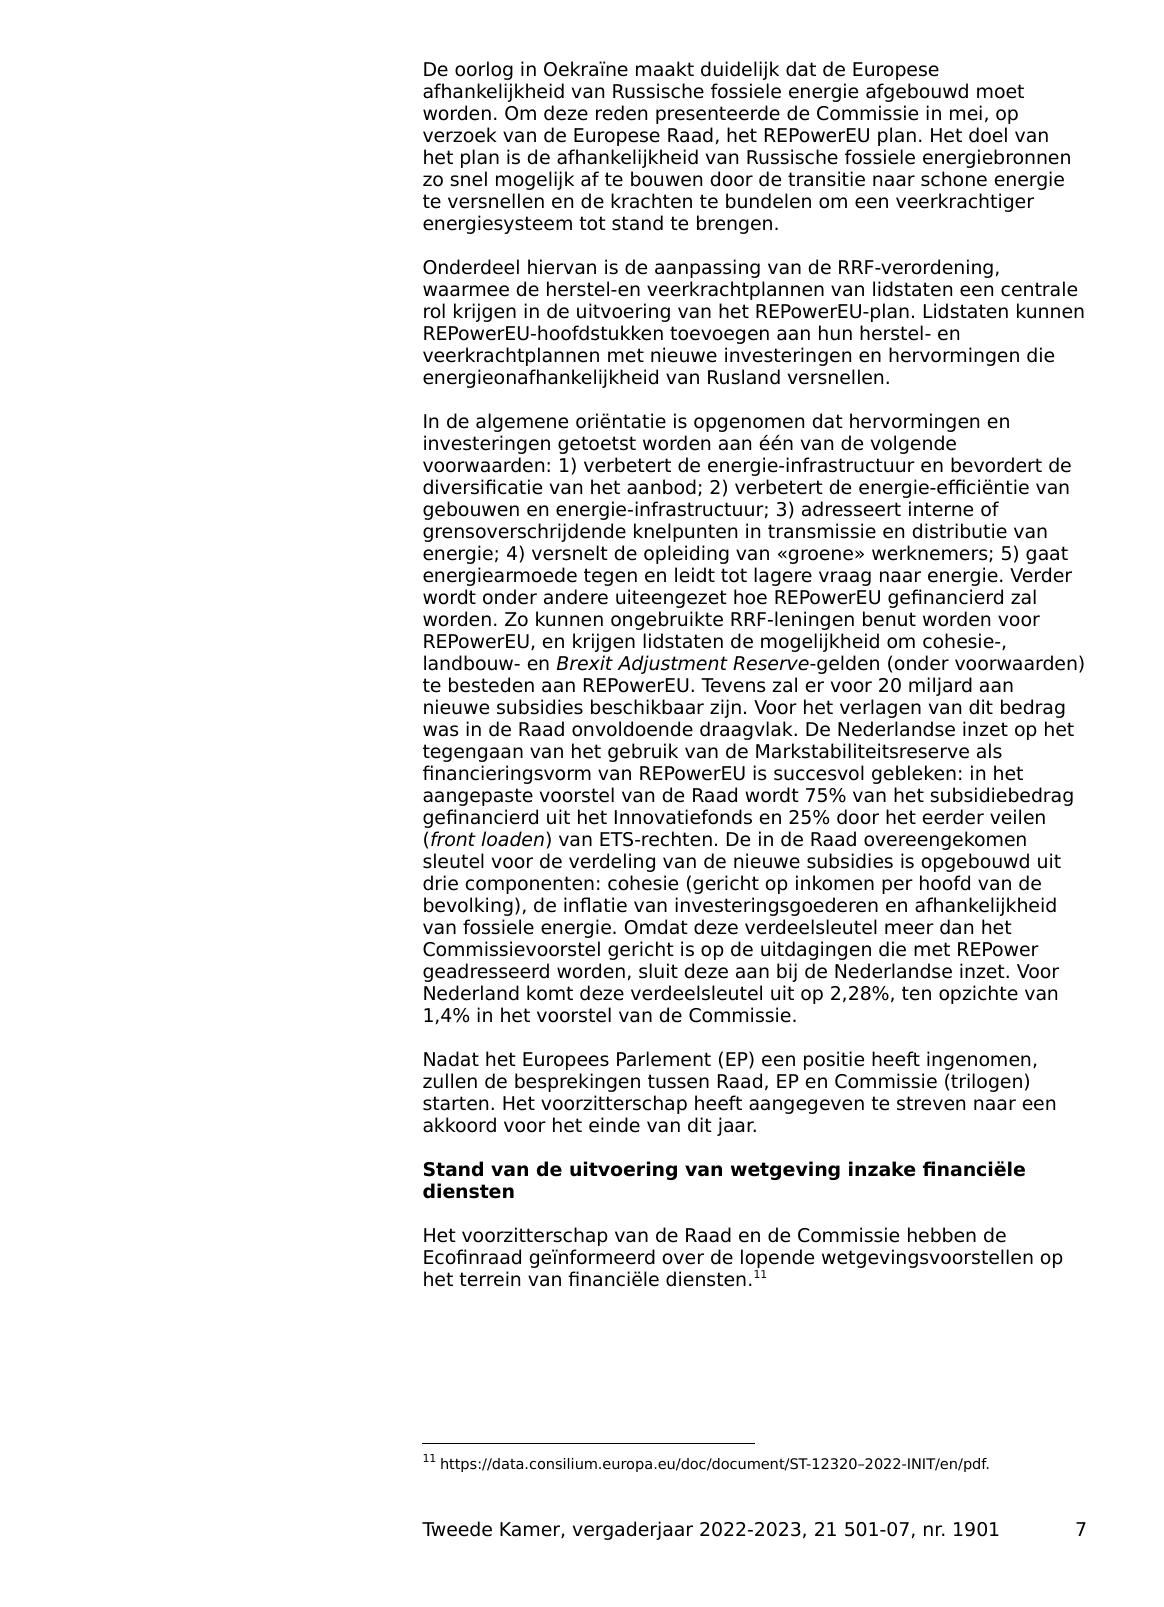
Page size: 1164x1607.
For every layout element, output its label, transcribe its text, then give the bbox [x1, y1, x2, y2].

text Het voorzitterschap van de Raad en de Commissie hebben de Ecofinraad geïnformeerd over de lopende wetgevingsvoorstellen op het terrein van financiële diensten. [422, 1225, 1087, 1291]
text Onderdeel hiervan is de aanpassing van de RRF-verordening, waarmee de herstel-en veerkrachtplannen van lidstaten een centrale rol krijgen in de uitvoering van het REPowerEU-plan. Lidstaten kunnen REPowerEU-hoofdstukken toevoegen aan hun herstel- en veerkrachtplannen met nieuwe investeringen en hervormingen die energieonafhankelijkheid van Rusland versnellen. [422, 257, 1087, 389]
subtitle Stand van de uitvoering van wetgeving inzake financiële diensten [422, 1159, 1087, 1203]
text https://data.consilium.europa.eu/doc/document/ST-12320–2022-INIT/en/pdf. [422, 1452, 1087, 1474]
text Nadat het Europees Parlement (EP) een positie heeft ingenomen, zullen de besprekingen tussen Raad, EP en Commissie (trilogen) starten. Het voorzitterschap heeft aangegeven te streven naar een akkoord voor het einde van dit jaar. [422, 1049, 1087, 1137]
text De oorlog in Oekraïne maakt duidelijk dat de Europese afhankelijkheid van Russische fossiele energie afgebouwd moet worden. Om deze reden presenteerde de Commissie in mei, op verzoek van de Europese Raad, het REPowerEU plan. Het doel van het plan is de afhankelijkheid van Russische fossiele energiebronnen zo snel mogelijk af te bouwen door de transitie naar schone energie te versnellen en de krachten te bundelen om een veerkrachtiger energiesysteem tot stand te brengen. [422, 59, 1087, 235]
text In de algemene oriëntatie is opgenomen dat hervormingen en investeringen getoetst worden aan één van de volgende voorwaarden: 1) verbetert de energie-infrastructuur en bevordert de diversificatie van het aanbod; 2) verbetert de energie-efficiëntie van gebouwen en energie-infrastructuur; 3) adresseert interne of grensoverschrijdende knelpunten in transmissie en distributie van energie; 4) versnelt de opleiding van «groene» werknemers; 5) gaat energiearmoede tegen en leidt tot lagere vraag naar energie. Verder wordt onder andere uiteengezet hoe REPowerEU gefinancierd zal worden. Zo kunnen ongebruikte RRF-leningen benut worden voor REPowerEU, en krijgen lidstaten de mogelijkheid om cohesie-, landbouw- en Brexit Adjustment Reserve-gelden (onder voorwaarden) te besteden aan REPowerEU. Tevens zal er voor 20 miljard aan nieuwe subsidies beschikbaar zijn. Voor het verlagen van dit bedrag was in de Raad onvoldoende draagvlak. De Nederlandse inzet op het tegengaan van het gebruik van de Markstabiliteitsreserve als financieringsvorm van REPowerEU is succesvol gebleken: in het aangepaste voorstel van de Raad wordt 75% van het subsidiebedrag gefinancierd uit het Innovatiefonds en 25% door het eerder veilen (front loaden) van ETS-rechten. De in de Raad overeengekomen sleutel voor de verdeling van de nieuwe subsidies is opgebouwd uit drie componenten: cohesie (gericht op inkomen per hoofd van de bevolking), de inflatie van investeringsgoederen en afhankelijkheid van fossiele energie. Omdat deze verdeelsleutel meer dan het Commissievoorstel gericht is op de uitdagingen die met REPower geadresseerd worden, sluit deze aan bij de Nederlandse inzet. Voor Nederland komt deze verdeelsleutel uit op 2,28%, ten opzichte van 1,4% in het voorstel van de Commissie. [422, 411, 1087, 1027]
